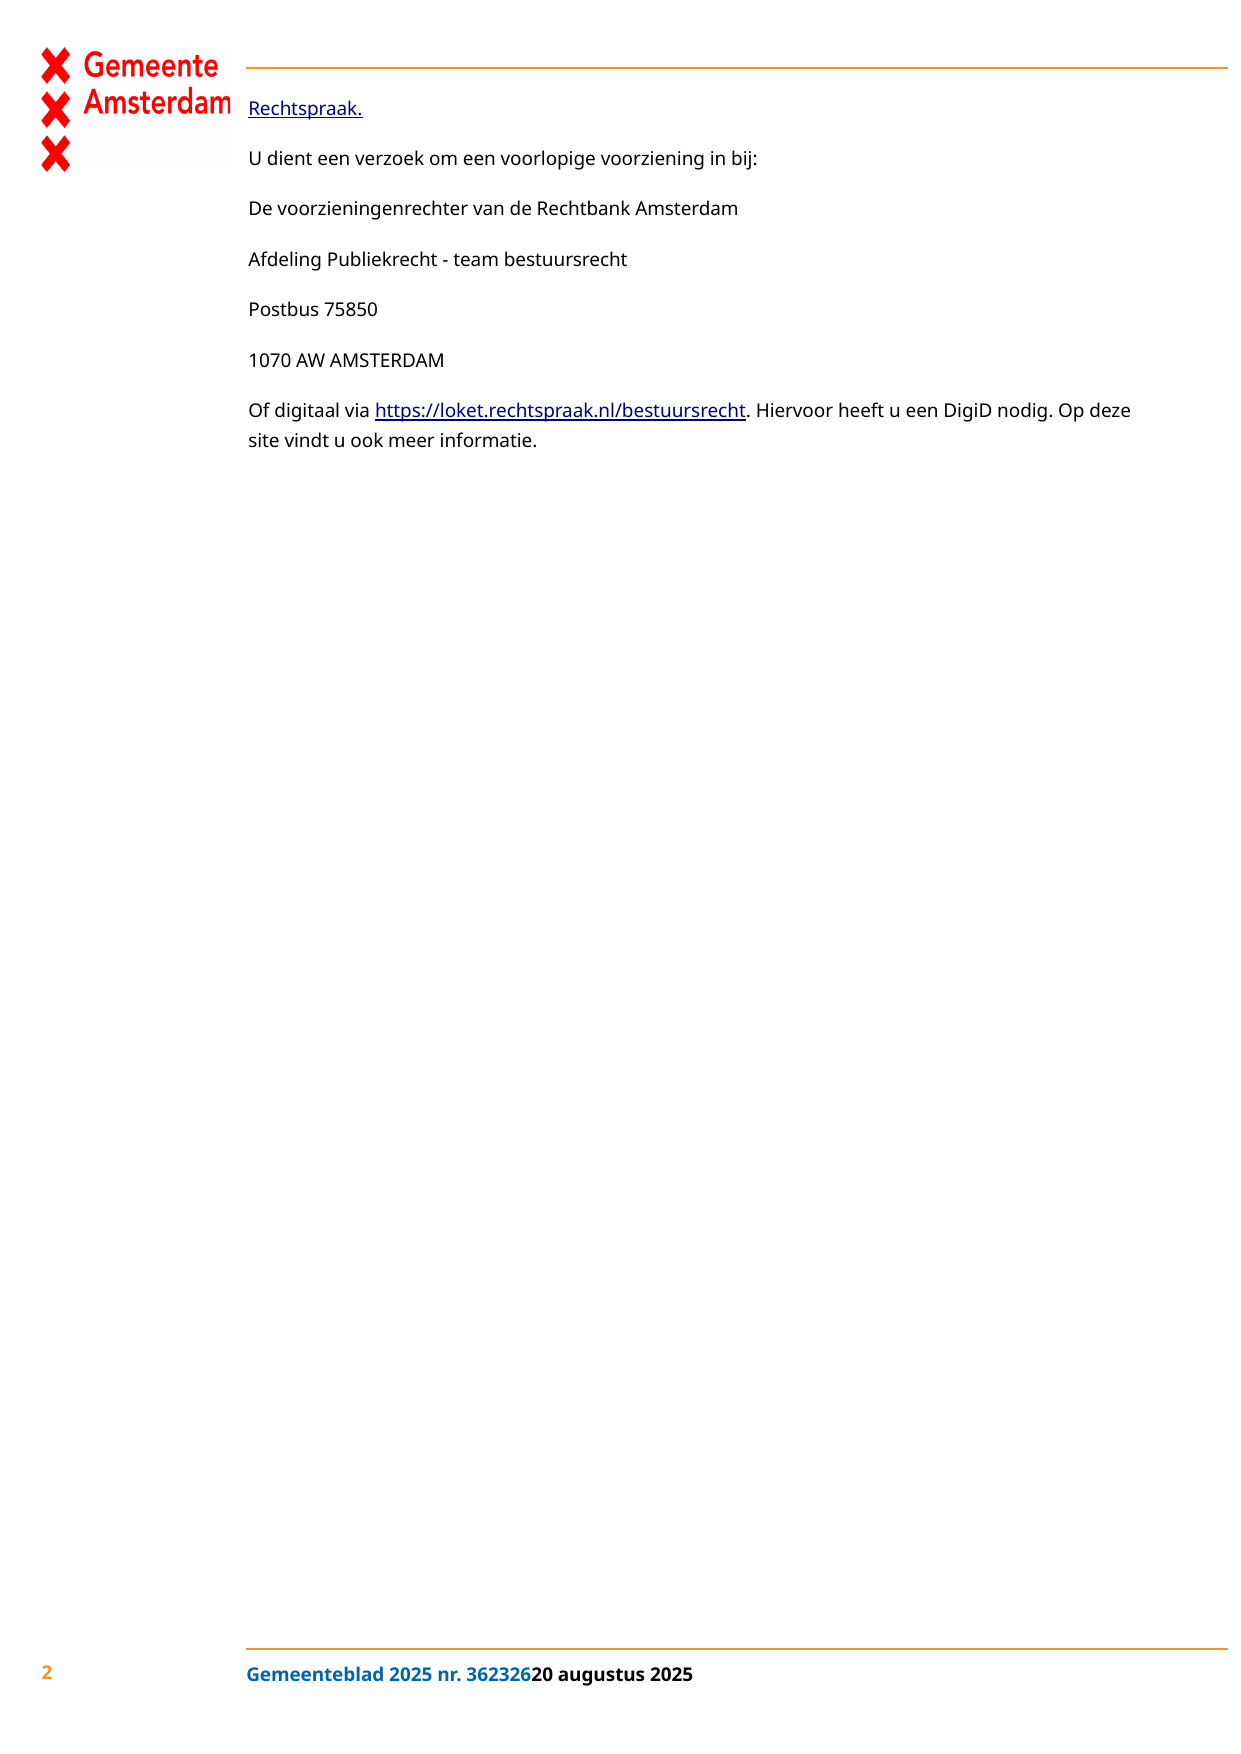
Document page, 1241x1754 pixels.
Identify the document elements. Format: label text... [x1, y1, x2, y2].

picture [41, 47, 231, 172]
text De voorzieningenrechter van de Rechtbank Amsterdam [248, 196, 1152, 221]
text Afdeling Publiekrecht - team bestuursrecht [248, 246, 1152, 272]
text U dient een verzoek om een voorlopige voorziening in bij: [248, 145, 1152, 171]
text 1070 AW AMSTERDAM [248, 347, 1152, 373]
text Rechtspraak. [248, 95, 1152, 121]
text Postbus 75850 [248, 296, 1152, 322]
text Of digitaal via https://loket.rechtspraak.nl/bestuursrecht. Hiervoor heeft u een DigiD nodig. Op deze site vindt u ook meer informatie. [248, 397, 1152, 453]
